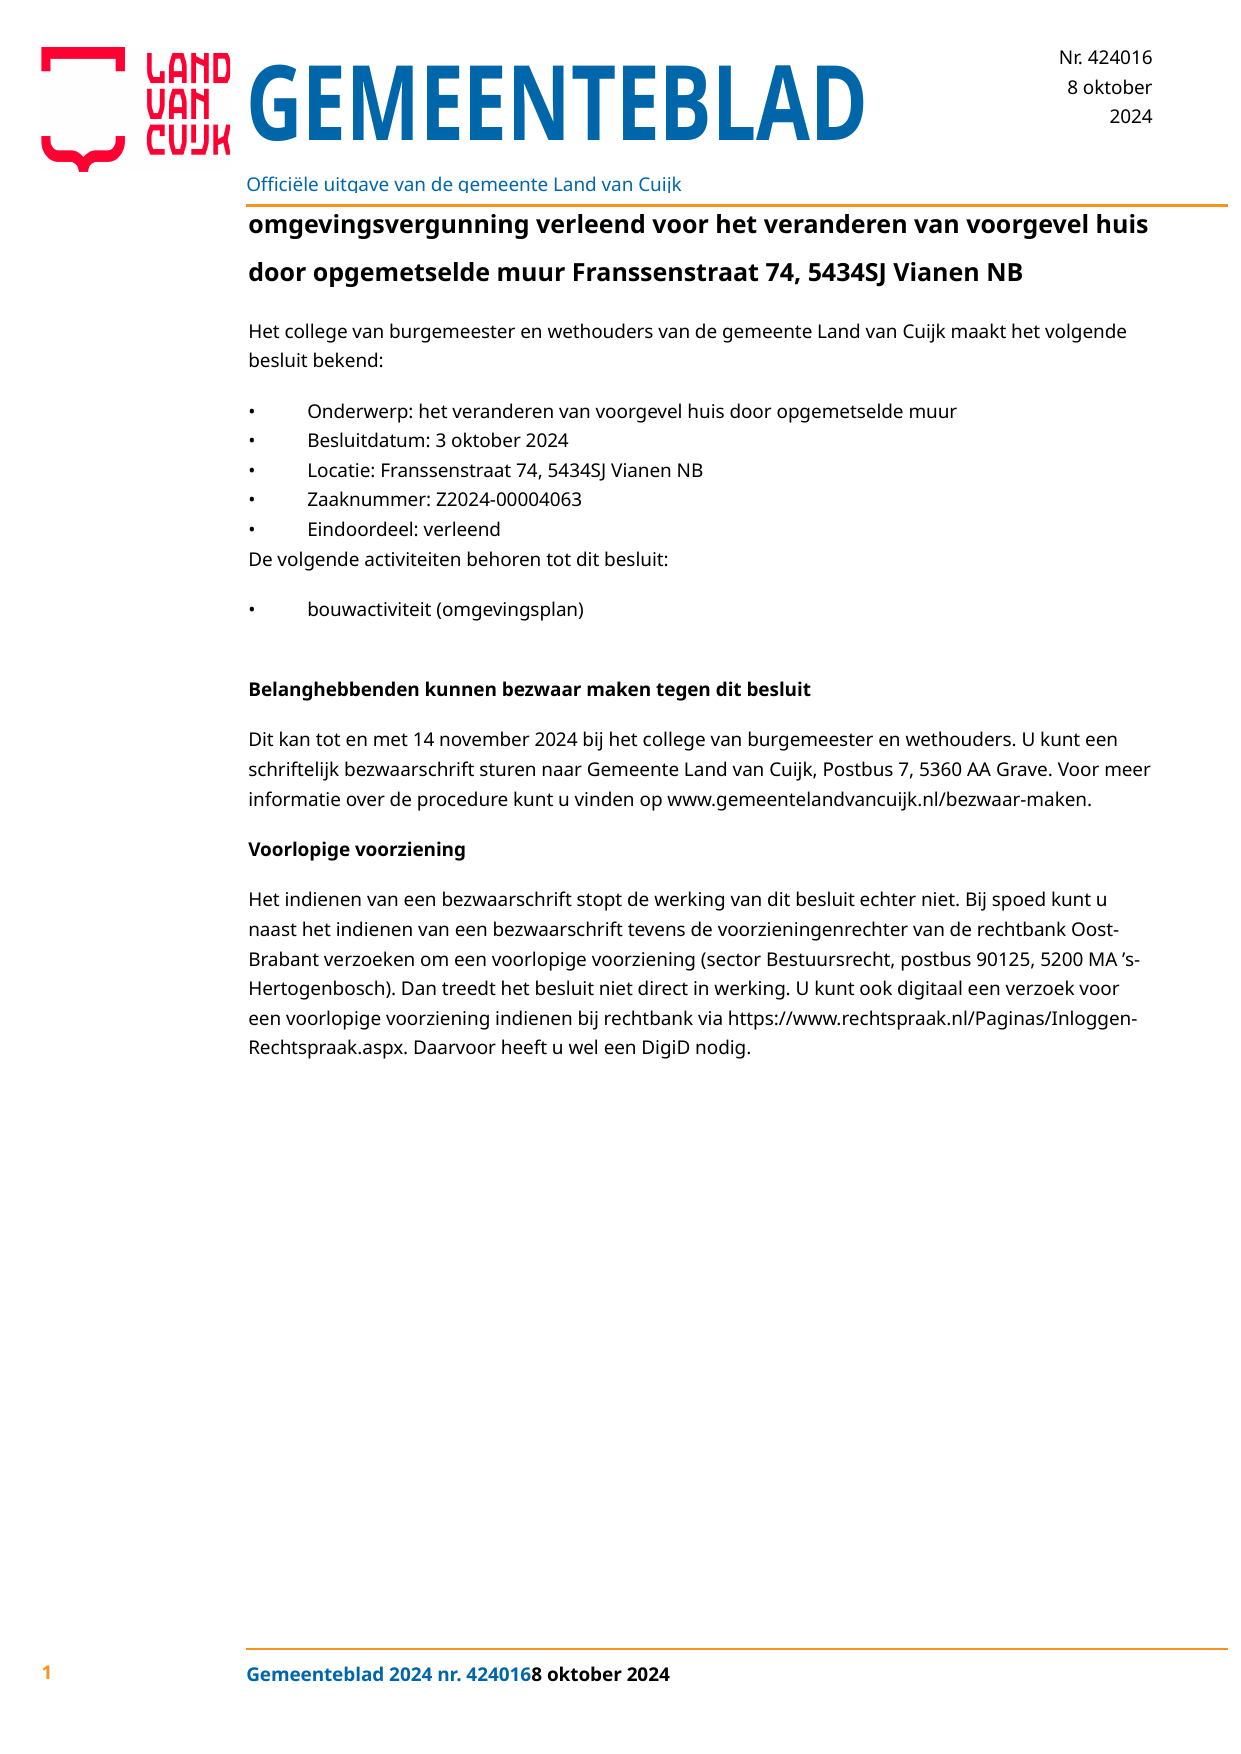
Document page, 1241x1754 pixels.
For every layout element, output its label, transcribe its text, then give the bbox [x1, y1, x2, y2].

list Besluitdatum: 3 oktober 2024 [248, 427, 1152, 453]
text Het college van burgemeester en wethouders van de gemeente Land van Cuijk maakt het volgende besluit bekend: [248, 318, 1152, 373]
text Dit kan tot en met 14 november 2024 bij het college van burgemeester en wethouders. U kunt een schriftelijk bezwaarschrift sturen naar Gemeente Land van Cuijk, Postbus 7, 5360 AA Grave. Voor meer informatie over de procedure kunt u vinden op www.gemeentelandvancuijk.nl/bezwaar-maken. [248, 727, 1152, 812]
list bouwactiviteit (omgevingsplan) [248, 596, 1152, 622]
picture [41, 47, 231, 172]
text Het indienen van een bezwaarschrift stopt de werking van dit besluit echter niet. Bij spoed kunt u naast het indienen van een bezwaarschrift tevens de voorzieningenrechter van de rechtbank Oost-Brabant verzoeken om een voorlopige voorziening (sector Bestuursrecht, postbus 90125, 5200 MA ’s-Hertogenbosch). Dan treedt het besluit niet direct in werking. U kunt ook digitaal een verzoek voor een voorlopige voorziening indienen bij rechtbank via https://www.rechtspraak.nl/Paginas/Inloggen-Rechtspraak.aspx. Daarvoor heeft u wel een DigiD nodig. [248, 887, 1152, 1060]
text Belanghebbenden kunnen bezwaar maken tegen dit besluit [248, 676, 1152, 702]
list Eindoordeel: verleend [248, 516, 1152, 542]
text Voorlopige voorziening [248, 836, 1152, 862]
list Onderwerp: het veranderen van voorgevel huis door opgemetselde muur [248, 398, 1152, 424]
list Zaaknummer: Z2024-00004063 [248, 487, 1152, 512]
text De volgende activiteiten behoren tot dit besluit: [248, 546, 1152, 572]
text omgevingsvergunning verleend voor het veranderen van voorgevel huis door opgemetselde muur Franssenstraat 74, 5434SJ Vianen NB [248, 207, 1152, 288]
list Locatie: Franssenstraat 74, 5434SJ Vianen NB [248, 457, 1152, 483]
